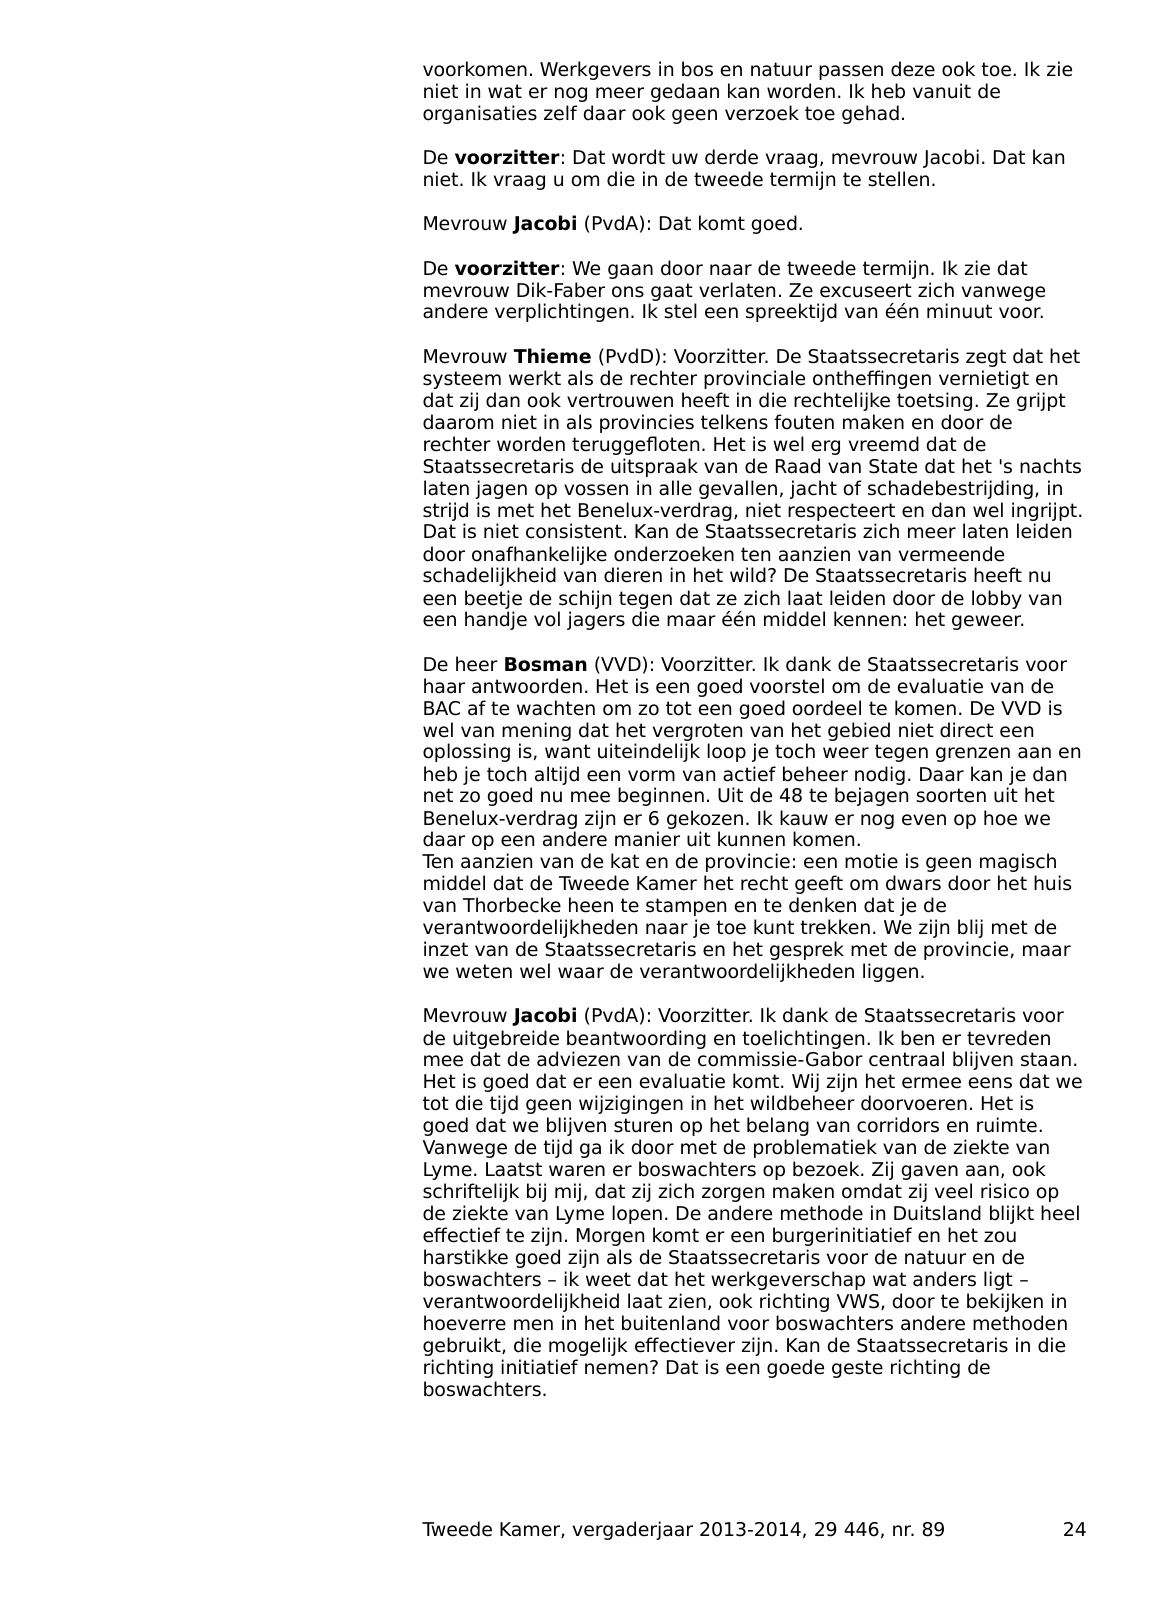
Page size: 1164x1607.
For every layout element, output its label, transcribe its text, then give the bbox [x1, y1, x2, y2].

text Mevrouw Jacobi (PvdA): Voorzitter. Ik dank de Staatssecretaris voor de uitgebreide beantwoording en toelichtingen. Ik ben er tevreden mee dat de adviezen van de commissie-Gabor centraal blijven staan. Het is goed dat er een evaluatie komt. Wij zijn het ermee eens dat we tot die tijd geen wijzigingen in het wildbeheer doorvoeren. Het is goed dat we blijven sturen op het belang van corridors en ruimte. [422, 1005, 1087, 1137]
text Mevrouw Thieme (PvdD): Voorzitter. De Staatssecretaris zegt dat het systeem werkt als de rechter provinciale ontheffingen vernietigt en dat zij dan ook vertrouwen heeft in die rechtelijke toetsing. Ze grijpt daarom niet in als provincies telkens fouten maken en door de rechter worden teruggefloten. Het is wel erg vreemd dat de Staatssecretaris de uitspraak van de Raad van State dat het 's nachts laten jagen op vossen in alle gevallen, jacht of schadebestrijding, in strijd is met het Benelux-verdrag, niet respecteert en dan wel ingrijpt. Dat is niet consistent. Kan de Staatssecretaris zich meer laten leiden door onafhankelijke onderzoeken ten aanzien van vermeende schadelijkheid van dieren in het wild? De Staatssecretaris heeft nu een beetje de schijn tegen dat ze zich laat leiden door de lobby van een handje vol jagers die maar één middel kennen: het geweer. [422, 346, 1087, 631]
text voorkomen. Werkgevers in bos en natuur passen deze ook toe. Ik zie niet in wat er nog meer gedaan kan worden. Ik heb vanuit de organisaties zelf daar ook geen verzoek toe gehad. [422, 59, 1087, 125]
text De heer Bosman (VVD): Voorzitter. Ik dank de Staatssecretaris voor haar antwoorden. Het is een goed voorstel om de evaluatie van de BAC af te wachten om zo tot een goed oordeel te komen. De VVD is wel van mening dat het vergroten van het gebied niet direct een oplossing is, want uiteindelijk loop je toch weer tegen grenzen aan en heb je toch altijd een vorm van actief beheer nodig. Daar kan je dan net zo goed nu mee beginnen. Uit de 48 te bejagen soorten uit het Benelux-verdrag zijn er 6 gekozen. Ik kauw er nog even op hoe we daar op een andere manier uit kunnen komen. [422, 653, 1087, 851]
text Vanwege de tijd ga ik door met de problematiek van de ziekte van Lyme. Laatst waren er boswachters op bezoek. Zij gaven aan, ook schriftelijk bij mij, dat zij zich zorgen maken omdat zij veel risico op de ziekte van Lyme lopen. De andere methode in Duitsland blijkt heel effectief te zijn. Morgen komt er een burgerinitiatief en het zou harstikke goed zijn als de Staatssecretaris voor de natuur en de boswachters – ik weet dat het werkgeverschap wat anders ligt – verantwoordelijkheid laat zien, ook richting VWS, door te bekijken in hoeverre men in het buitenland voor boswachters andere methoden gebruikt, die mogelijk effectiever zijn. Kan de Staatssecretaris in die richting initiatief nemen? Dat is een goede geste richting de boswachters. [422, 1137, 1087, 1401]
text Ten aanzien van de kat en de provincie: een motie is geen magisch middel dat de Tweede Kamer het recht geeft om dwars door het huis van Thorbecke heen te stampen en te denken dat je de verantwoordelijkheden naar je toe kunt trekken. We zijn blij met de inzet van de Staatssecretaris en het gesprek met de provincie, maar we weten wel waar de verantwoordelijkheden liggen. [422, 851, 1087, 983]
text De voorzitter: We gaan door naar de tweede termijn. Ik zie dat mevrouw Dik-Faber ons gaat verlaten. Ze excuseert zich vanwege andere verplichtingen. Ik stel een spreektijd van één minuut voor. [422, 257, 1087, 323]
text Mevrouw Jacobi (PvdA): Dat komt goed. [422, 213, 1087, 235]
text De voorzitter: Dat wordt uw derde vraag, mevrouw Jacobi. Dat kan niet. Ik vraag u om die in de tweede termijn te stellen. [422, 147, 1087, 191]
